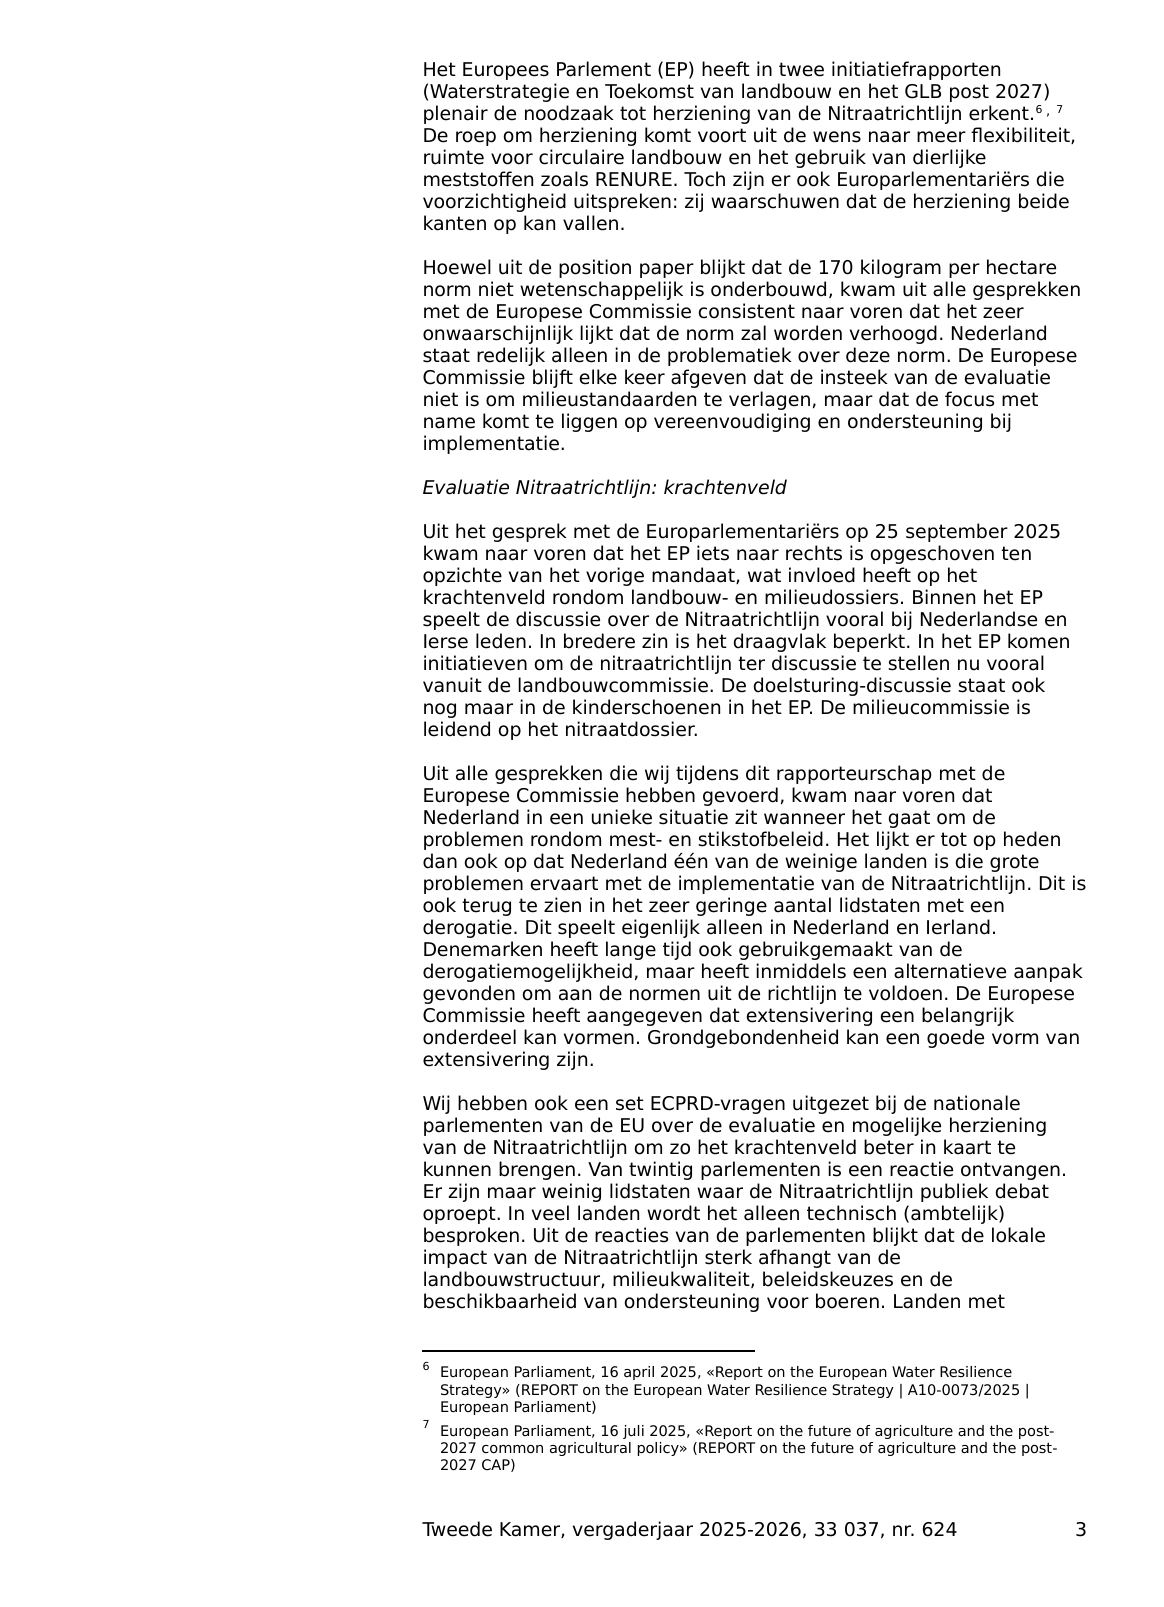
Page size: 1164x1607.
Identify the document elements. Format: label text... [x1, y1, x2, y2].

text Uit alle gesprekken die wij tijdens dit rapporteurschap met de Europese Commissie hebben gevoerd, kwam naar voren dat Nederland in een unieke situatie zit wanneer het gaat om de problemen rondom mest- en stikstofbeleid. Het lijkt er tot op heden dan ook op dat Nederland één van de weinige landen is die grote problemen ervaart met de implementatie van de Nitraatrichtlijn. Dit is ook terug te zien in het zeer geringe aantal lidstaten met een derogatie. Dit speelt eigenlijk alleen in Nederland en Ierland. Denemarken heeft lange tijd ook gebruikgemaakt van de derogatiemogelijkheid, maar heeft inmiddels een alternatieve aanpak gevonden om aan de normen uit de richtlijn te voldoen. De Europese Commissie heeft aangegeven dat extensivering een belangrijk onderdeel kan vormen. Grondgebondenheid kan een goede vorm van extensivering zijn. [422, 763, 1087, 1071]
text Het Europees Parlement (EP) heeft in twee initiatiefrapporten (Waterstrategie en Toekomst van landbouw en het GLB post 2027) plenair de noodzaak tot herziening van de Nitraatrichtlijn erkent., De roep om herziening komt voort uit de wens naar meer flexibiliteit, ruimte voor circulaire landbouw en het gebruik van dierlijke meststoffen zoals RENURE. Toch zijn er ook Europarlementariërs die voorzichtigheid uitspreken: zij waarschuwen dat de herziening beide kanten op kan vallen. [422, 59, 1087, 235]
text Hoewel uit de position paper blijkt dat de 170 kilogram per hectare norm niet wetenschappelijk is onderbouwd, kwam uit alle gesprekken met de Europese Commissie consistent naar voren dat het zeer onwaarschijnlijk lijkt dat de norm zal worden verhoogd. Nederland staat redelijk alleen in de problematiek over deze norm. De Europese Commissie blijft elke keer afgeven dat de insteek van de evaluatie niet is om milieustandaarden te verlagen, maar dat de focus met name komt te liggen op vereenvoudiging en ondersteuning bij implementatie. [422, 257, 1087, 455]
text European Parliament, 16 april 2025, «Report on the European Water Resilience Strategy» (REPORT on the European Water Resilience Strategy | A10-0073/2025 | European Parliament) [422, 1360, 1087, 1416]
text European Parliament, 16 juli 2025, «Report on the future of agriculture and the post-2027 common agricultural policy» (REPORT on the future of agriculture and the post-2027 CAP) [422, 1418, 1087, 1474]
text Wij hebben ook een set ECPRD-vragen uitgezet bij de nationale parlementen van de EU over de evaluatie en mogelijke herziening van de Nitraatrichtlijn om zo het krachtenveld beter in kaart te kunnen brengen. Van twintig parlementen is een reactie ontvangen. Er zijn maar weinig lidstaten waar de Nitraatrichtlijn publiek debat oproept. In veel landen wordt het alleen technisch (ambtelijk) besproken. Uit de reacties van de parlementen blijkt dat de lokale impact van de Nitraatrichtlijn sterk afhangt van de landbouwstructuur, milieukwaliteit, beleidskeuzes en de beschikbaarheid van ondersteuning voor boeren. Landen met [422, 1093, 1087, 1313]
subtitle Evaluatie Nitraatrichtlijn: krachtenveld [422, 477, 1087, 499]
text Uit het gesprek met de Europarlementariërs op 25 september 2025 kwam naar voren dat het EP iets naar rechts is opgeschoven ten opzichte van het vorige mandaat, wat invloed heeft op het krachtenveld rondom landbouw- en milieudossiers. Binnen het EP speelt de discussie over de Nitraatrichtlijn vooral bij Nederlandse en Ierse leden. In bredere zin is het draagvlak beperkt. In het EP komen initiatieven om de nitraatrichtlijn ter discussie te stellen nu vooral vanuit de landbouwcommissie. De doelsturing-discussie staat ook nog maar in de kinderschoenen in het EP. De milieucommissie is leidend op het nitraatdossier. [422, 521, 1087, 741]
